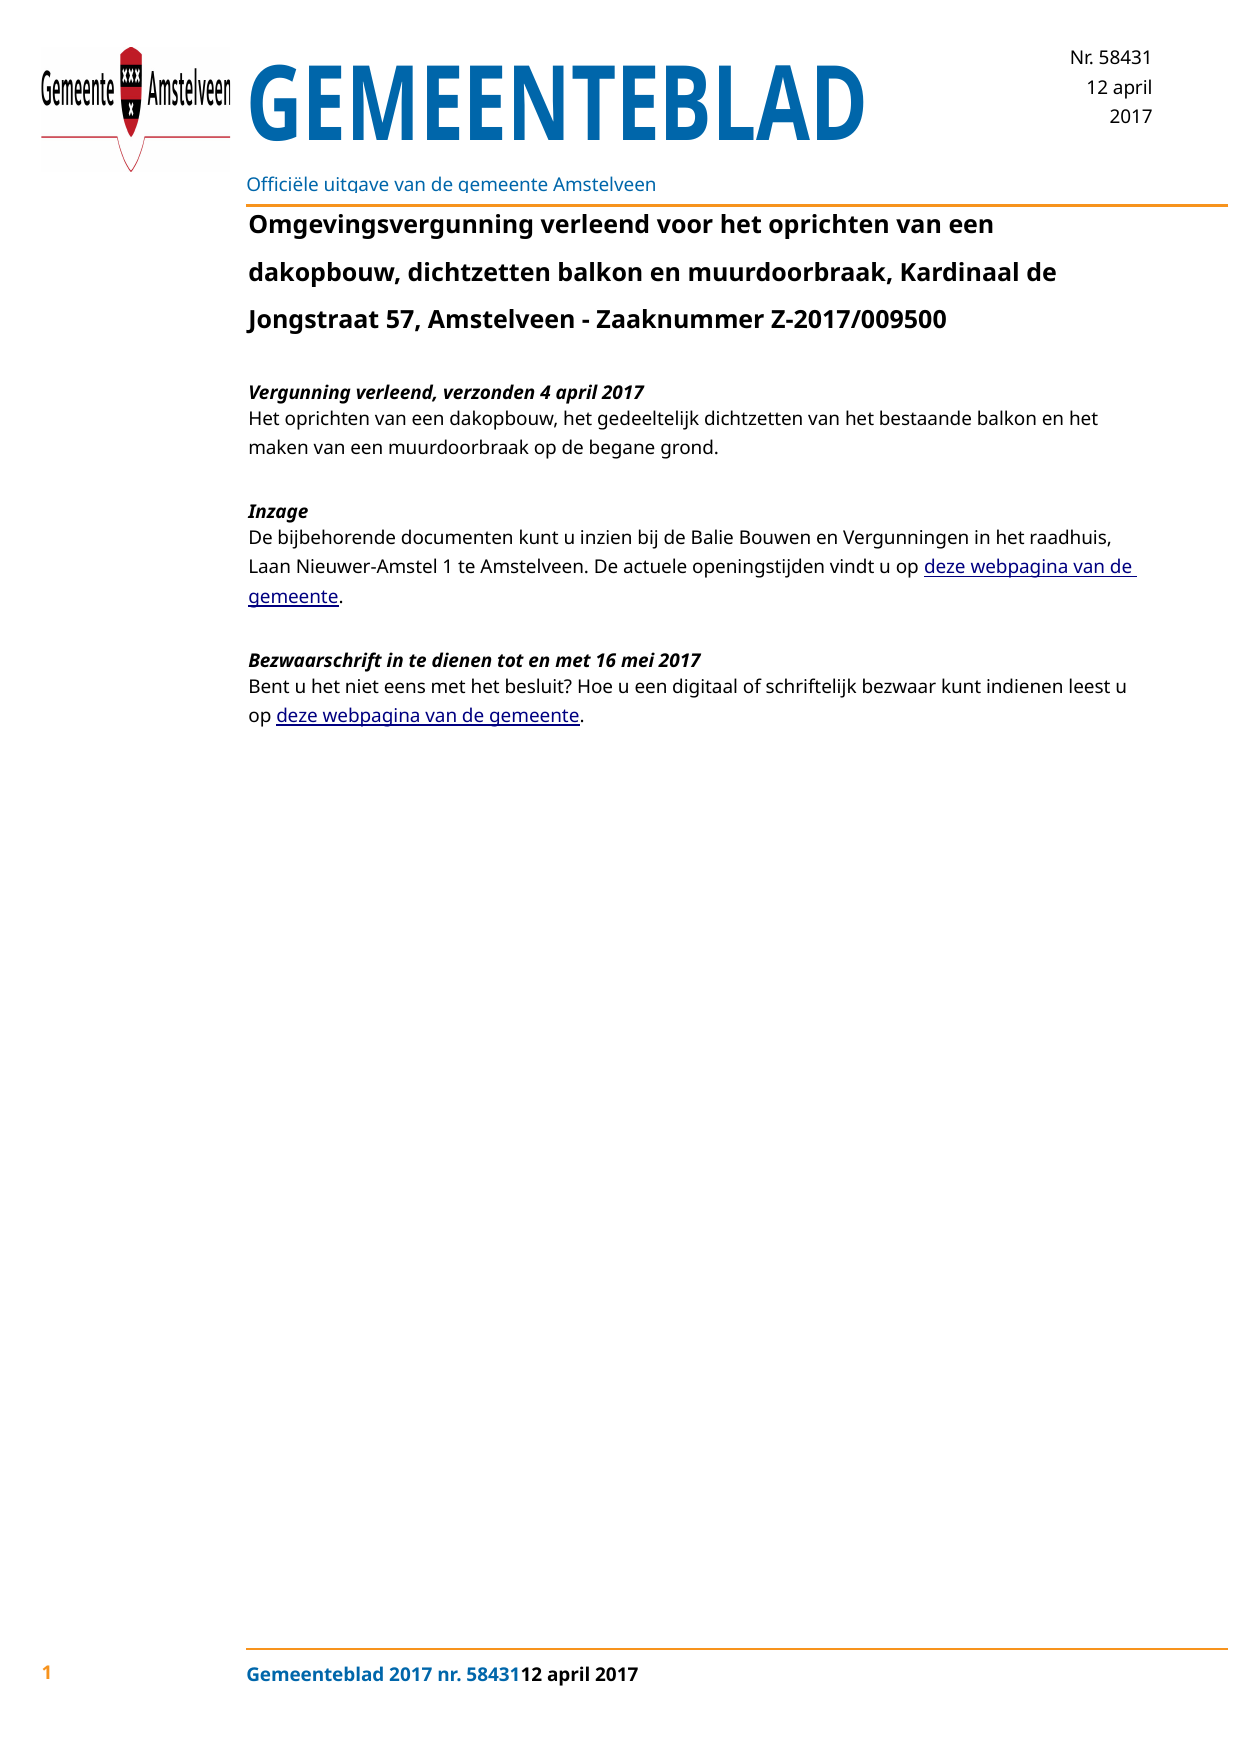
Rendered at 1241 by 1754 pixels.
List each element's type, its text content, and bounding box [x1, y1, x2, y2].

text Bent u het niet eens met het besluit? Hoe u een digitaal of schriftelijk bezwaar kunt indienen leest u op deze webpagina van de gemeente. [248, 673, 1152, 728]
text De bijbehorende documenten kunt u inzien bij de Balie Bouwen en Vergunningen in het raadhuis, Laan Nieuwer-Amstel 1 te Amstelveen. De actuele openingstijden vindt u op deze webpagina van de gemeente. [248, 524, 1152, 609]
picture [41, 47, 231, 172]
text Omgevingsvergunning verleend voor het oprichten van een dakopbouw, dichtzetten balkon en muurdoorbraak, Kardinaal de Jongstraat 57, Amstelveen - Zaaknummer Z-2017/009500 [248, 207, 1152, 336]
text Het oprichten van een dakopbouw, het gedeeltelijk dichtzetten van het bestaande balkon en het maken van een muurdoorbraak op de begane grond. [248, 405, 1152, 460]
text Bezwaarschrift in te dienen tot en met 16 mei 2017 [248, 647, 1152, 673]
text Inzage [248, 498, 1152, 524]
text Vergunning verleend, verzonden 4 april 2017 [248, 379, 1152, 405]
